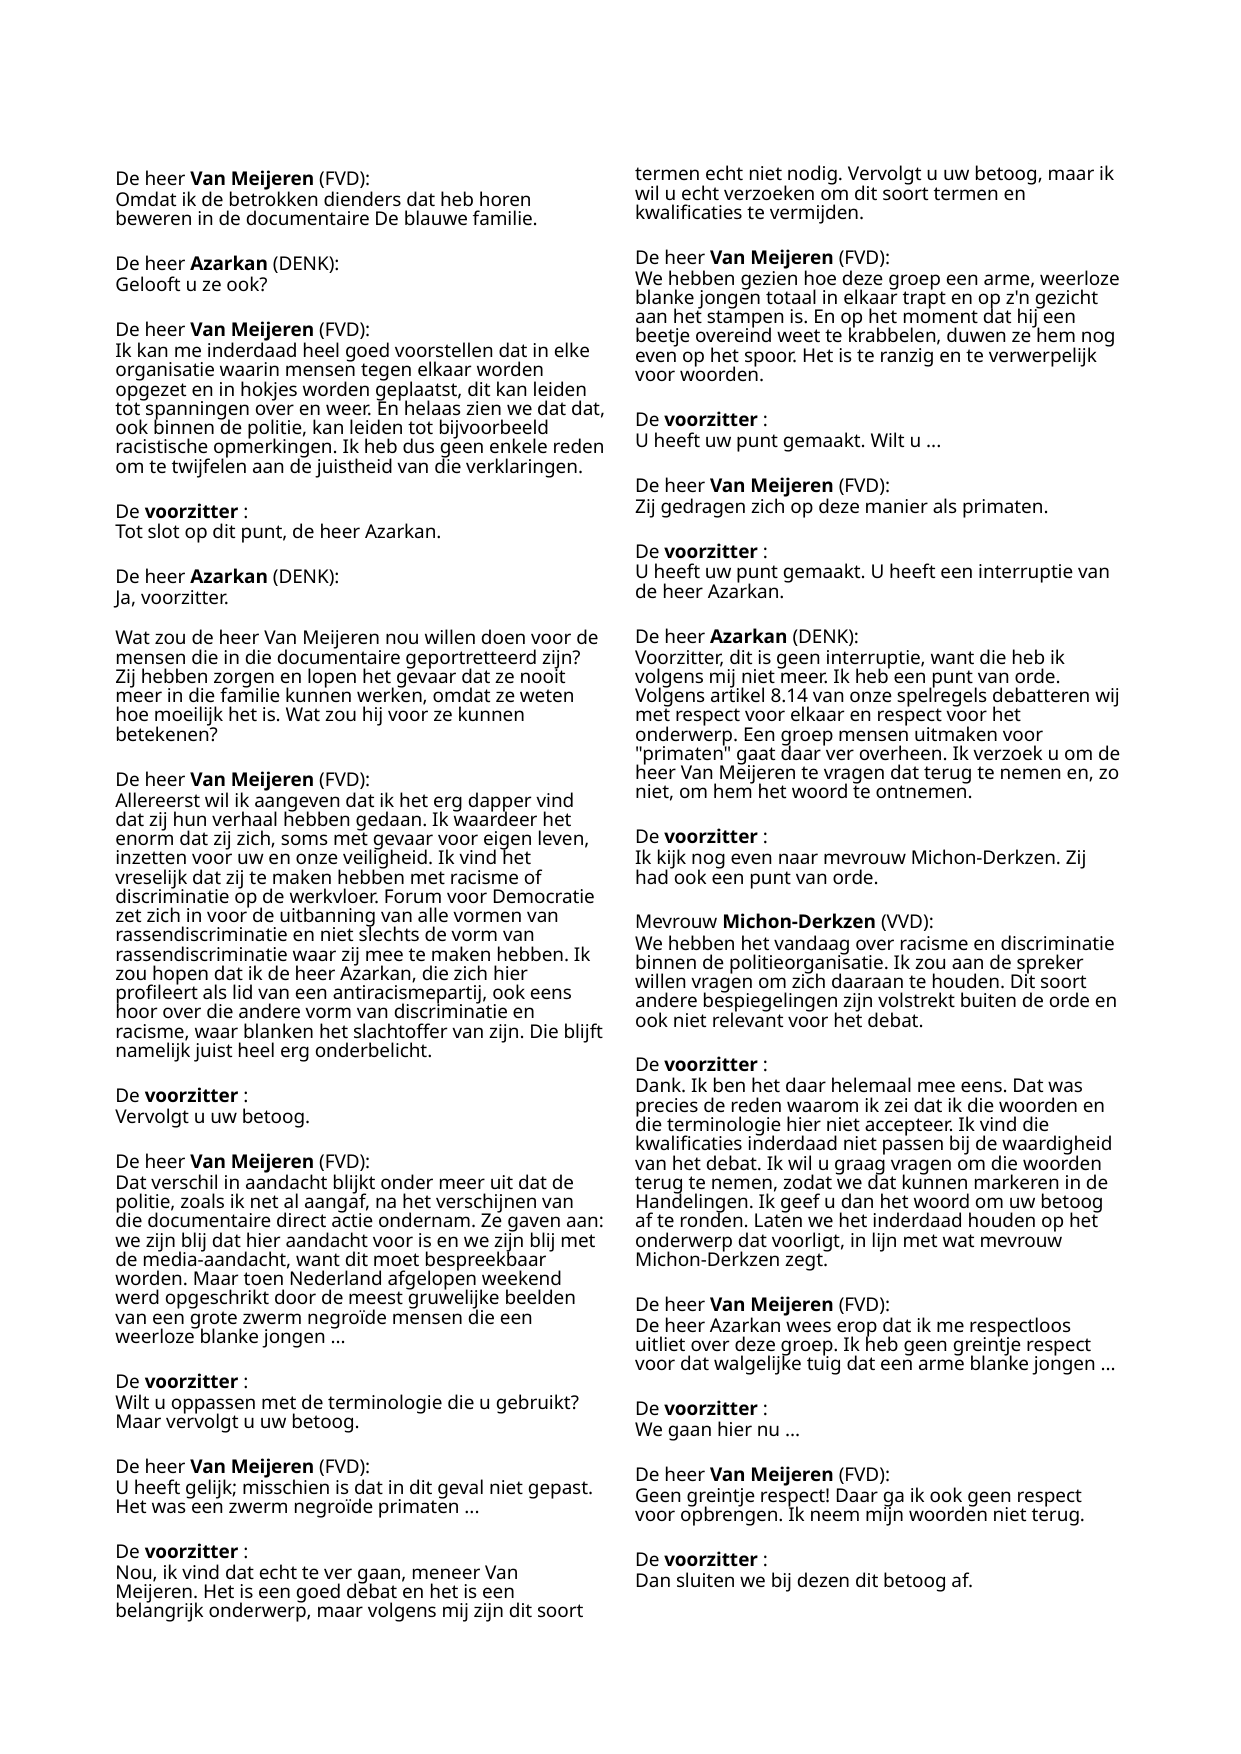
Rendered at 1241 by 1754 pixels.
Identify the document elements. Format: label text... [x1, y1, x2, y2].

text Dank. Ik ben het daar helemaal mee eens. Dat was precies de reden waarom ik zei dat ik die woorden en die terminologie hier niet accepteer. Ik vind die kwalificaties inderdaad niet passen bij de waardigheid van het debat. Ik wil u graag vragen om die woorden terug te nemen, zodat we dat kunnen markeren in de Handelingen. Ik geef u dan het woord om uw betoog af te ronden. Laten we het inderdaad houden op het onderwerp dat voorligt, in lijn met wat mevrouw Michon-Derkzen zegt. [635, 1077, 1125, 1270]
text De heer Van Meijeren (FVD): [635, 244, 1125, 270]
text De voorzitter : [635, 1052, 1125, 1077]
text Vervolgt u uw betoog. [115, 1108, 605, 1127]
text De heer Azarkan (DENK): [115, 564, 605, 589]
text Ja, voorzitter. [115, 589, 605, 609]
text Wat zou de heer Van Meijeren nou willen doen voor de mensen die in die documentaire geportretteerd zijn? Zij hebben zorgen en lopen het gevaar dat ze nooit meer in die familie kunnen werken, omdat ze weten hoe moeilijk het is. Wat zou hij voor ze kunnen betekenen? [115, 629, 605, 745]
text De heer Van Meijeren (FVD): [635, 1461, 1125, 1487]
text Dan sluiten we bij dezen dit betoog af. [635, 1572, 1125, 1591]
text De heer Azarkan (DENK): [635, 623, 1125, 649]
text Dat verschil in aandacht blijkt onder meer uit dat de politie, zoals ik net al aangaf, na het verschijnen van die documentaire direct actie ondernam. Ze gaven aan: we zijn blij dat hier aandacht voor is en we zijn blij met de media-aandacht, want dit moet bespreekbaar worden. Maar toen Nederland afgelopen weekend werd opgeschrikt door de meest gruwelijke beelden van een grote zwerm negroïde mensen die een weerloze blanke jongen ... [115, 1174, 605, 1347]
text De voorzitter : [115, 1082, 605, 1108]
text De heer Azarkan wees erop dat ik me respectloos uitliet over deze groep. Ik heb geen greintje respect voor dat walgelijke tuig dat een arme blanke jongen ... [635, 1317, 1125, 1374]
text De voorzitter : [635, 406, 1125, 432]
text U heeft gelijk; misschien is dat in dit geval niet gepast. Het was een zwerm negroïde primaten ... [115, 1479, 605, 1517]
text De voorzitter : [635, 1546, 1125, 1572]
text U heeft uw punt gemaakt. U heeft een interruptie van de heer Azarkan. [635, 563, 1125, 602]
text Allereerst wil ik aangeven dat ik het erg dapper vind dat zij hun verhaal hebben gedaan. Ik waardeer het enorm dat zij zich, soms met gevaar voor eigen leven, inzetten voor uw en onze veiligheid. Ik vind het vreselijk dat zij te maken hebben met racisme of discriminatie op de werkvloer. Forum voor Democratie zet zich in voor de uitbanning van alle vormen van rassendiscriminatie en niet slechts de vorm van rassendiscriminatie waar zij mee te maken hebben. Ik zou hopen dat ik de heer Azarkan, die zich hier profileert als lid van een antiracismepartij, ook eens hoor over die andere vorm van discriminatie en racisme, waar blanken het slachtoffer van zijn. Die blijft namelijk juist heel erg onderbelicht. [115, 792, 605, 1061]
text De voorzitter : [115, 1538, 605, 1564]
text De heer Azarkan (DENK): [115, 251, 605, 276]
text Geen greintje respect! Daar ga ik ook geen respect voor opbrengen. Ik neem mijn woorden niet terug. [635, 1487, 1125, 1525]
text De heer Van Meijeren (FVD): [115, 316, 605, 342]
text Zij gedragen zich op deze manier als primaten. [635, 498, 1125, 517]
text Ik kan me inderdaad heel goed voorstellen dat in elke organisatie waarin mensen tegen elkaar worden opgezet en in hokjes worden geplaatst, dit kan leiden tot spanningen over en weer. En helaas zien we dat dat, ook binnen de politie, kan leiden tot bijvoorbeeld racistische opmerkingen. Ik heb dus geen enkele reden om te twijfelen aan de juistheid van die verklaringen. [115, 342, 605, 477]
text De heer Van Meijeren (FVD): [115, 165, 605, 191]
text De heer Van Meijeren (FVD): [115, 1148, 605, 1174]
text De heer Van Meijeren (FVD): [115, 766, 605, 792]
text De heer Van Meijeren (FVD): [115, 1453, 605, 1479]
text De heer Van Meijeren (FVD): [635, 1291, 1125, 1317]
text Nou, ik vind dat echt te ver gaan, meneer Van Meijeren. Het is een goed debat en het is een belangrijk onderwerp, maar volgens mij zijn dit soort [115, 1564, 605, 1622]
text De voorzitter : [115, 1368, 605, 1394]
text termen echt niet nodig. Vervolgt u uw betoog, maar ik wil u echt verzoeken om dit soort termen en kwalificaties te vermijden. [635, 165, 1125, 223]
text De voorzitter : [115, 498, 605, 523]
text De voorzitter : [635, 1395, 1125, 1421]
text Tot slot op dit punt, de heer Azarkan. [115, 523, 605, 543]
text We gaan hier nu ... [635, 1421, 1125, 1440]
text We hebben gezien hoe deze groep een arme, weerloze blanke jongen totaal in elkaar trapt en op z'n gezicht aan het stampen is. En op het moment dat hij een beetje overeind weet te krabbelen, duwen ze hem nog even op het spoor. Het is te ranzig en te verwerpelijk voor woorden. [635, 270, 1125, 385]
text De heer Van Meijeren (FVD): [635, 472, 1125, 498]
text Omdat ik de betrokken dienders dat heb horen beweren in de documentaire De blauwe familie. [115, 191, 605, 230]
text Gelooft u ze ook? [115, 276, 605, 296]
text De voorzitter : [635, 538, 1125, 563]
text U heeft uw punt gemaakt. Wilt u ... [635, 432, 1125, 451]
text Voorzitter, dit is geen interruptie, want die heb ik volgens mij niet meer. Ik heb een punt van orde. Volgens artikel 8.14 van onze spelregels debatteren wij met respect voor elkaar en respect voor het onderwerp. Een groep mensen uitmaken voor "primaten" gaat daar ver overheen. Ik verzoek u om de heer Van Meijeren te vragen dat terug te nemen en, zo niet, om hem het woord te ontnemen. [635, 649, 1125, 803]
text Mevrouw Michon-Derkzen (VVD): [635, 909, 1125, 934]
text De voorzitter : [635, 824, 1125, 849]
text We hebben het vandaag over racisme en discriminatie binnen de politieorganisatie. Ik zou aan de spreker willen vragen om zich daaraan te houden. Dit soort andere bespiegelingen zijn volstrekt buiten de orde en ook niet relevant voor het debat. [635, 934, 1125, 1031]
text Ik kijk nog even naar mevrouw Michon-Derkzen. Zij had ook een punt van orde. [635, 849, 1125, 888]
text Wilt u oppassen met de terminologie die u gebruikt? Maar vervolgt u uw betoog. [115, 1394, 605, 1432]
